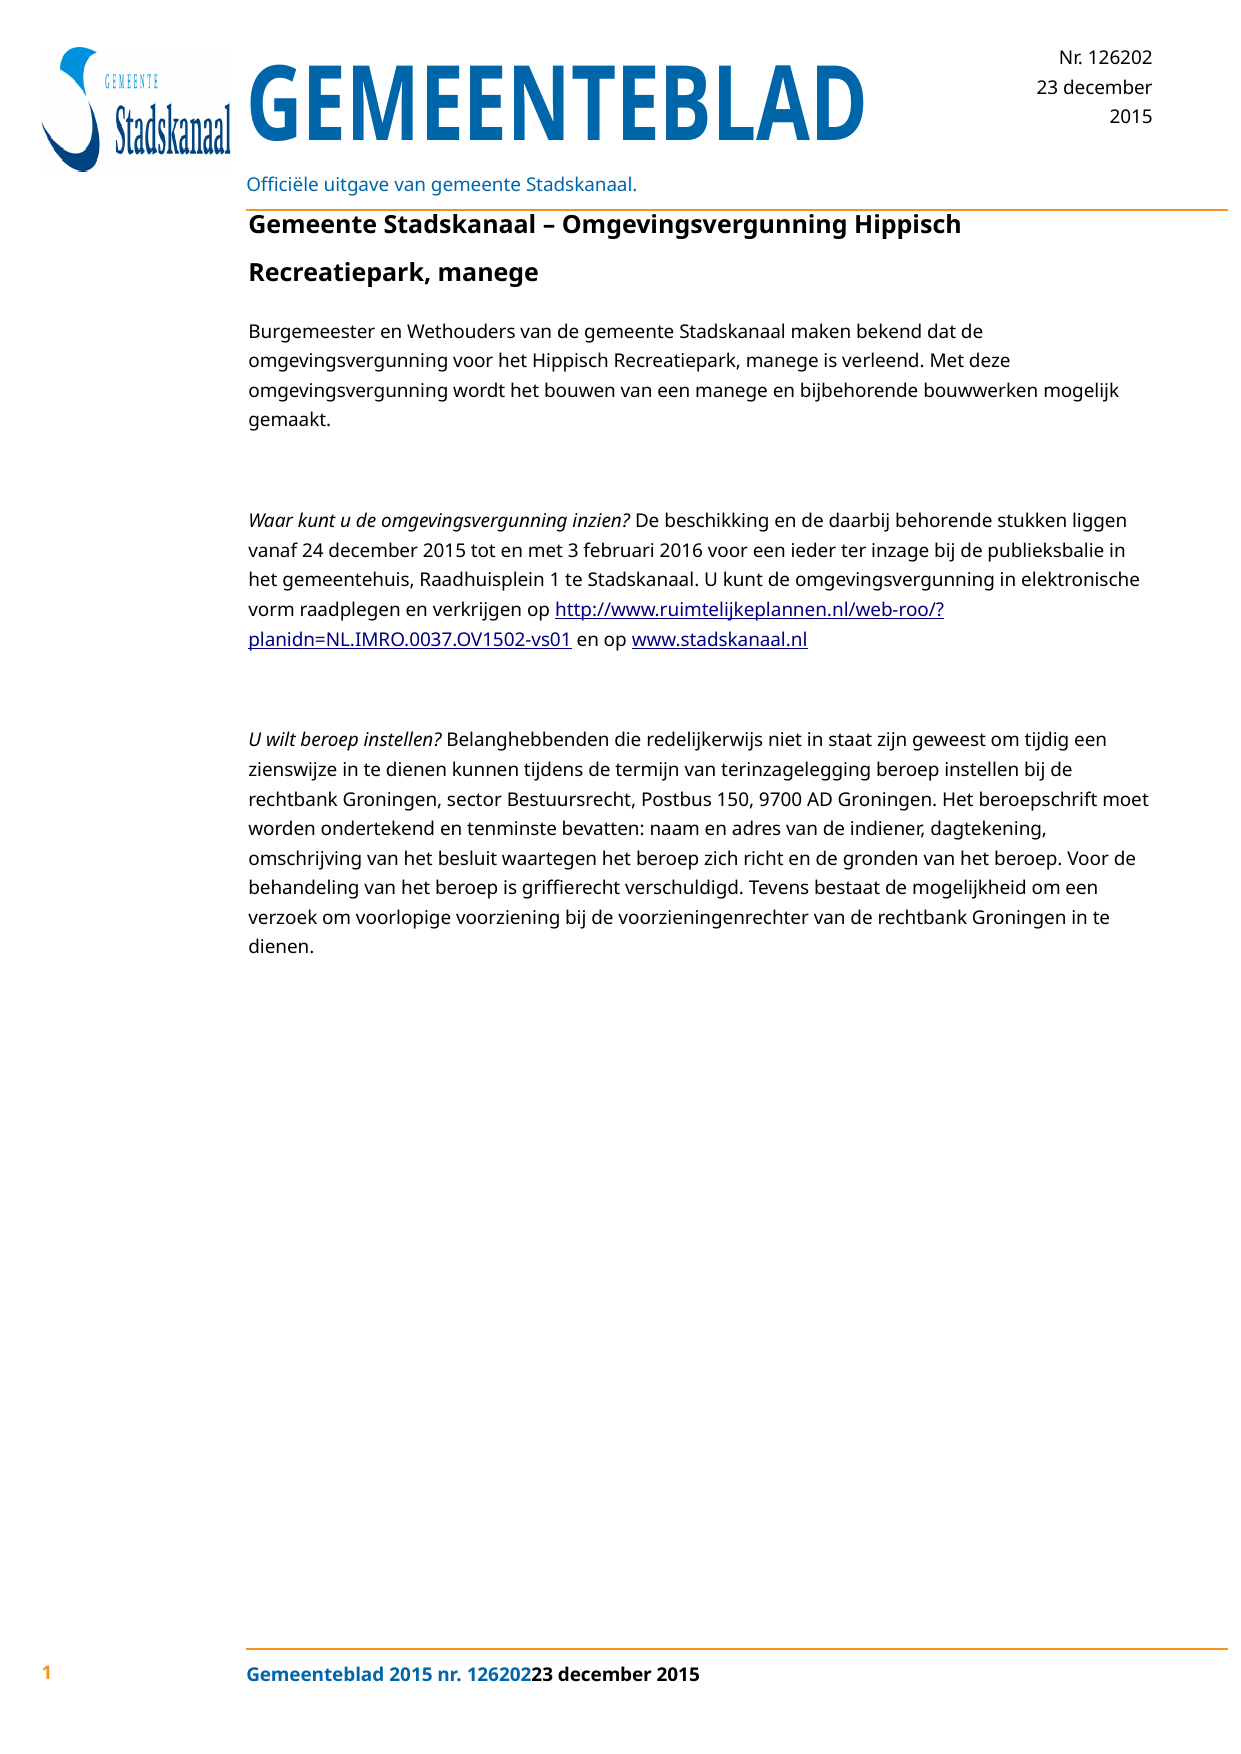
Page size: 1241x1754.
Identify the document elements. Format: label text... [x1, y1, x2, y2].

text Gemeente Stadskanaal – Omgevingsvergunning Hippisch Recreatiepark, manege [248, 211, 1152, 288]
picture [41, 47, 231, 172]
text Burgemeester en Wethouders van de gemeente Stadskanaal maken bekend dat de omgevingsvergunning voor het Hippisch Recreatiepark, manege is verleend. Met deze omgevingsvergunning wordt het bouwen van een manege en bijbehorende bouwwerken mogelijk gemaakt. [248, 318, 1152, 432]
text U wilt beroep instellen? Belanghebbenden die redelijkerwijs niet in staat zijn geweest om tijdig een zienswijze in te dienen kunnen tijdens de termijn van terinzagelegging beroep instellen bij de rechtbank Groningen, sector Bestuursrecht, Postbus 150, 9700 AD Groningen. Het beroepschrift moet worden ondertekend en tenminste bevatten: naam en adres van de indiener, dagtekening, omschrijving van het besluit waartegen het beroep zich richt en de gronden van het beroep. Voor de behandeling van het beroep is griffierecht verschuldigd. Tevens bestaat de mogelijkheid om een verzoek om voorlopige voorziening bij de voorzieningenrechter van de rechtbank Groningen in te dienen. [248, 727, 1152, 959]
text Waar kunt u de omgevingsvergunning inzien? De beschikking en de daarbij behorende stukken liggen vanaf 24 december 2015 tot en met 3 februari 2016 voor een ieder ter inzage bij de publieksbalie in het gemeentehuis, Raadhuisplein 1 te Stadskanaal. U kunt de omgevingsvergunning in elektronische vorm raadplegen en verkrijgen op http://www.ruimtelijkeplannen.nl/web-roo/?planidn=NL.IMRO.0037.OV1502-vs01 en op www.stadskanaal.nl [248, 507, 1152, 652]
